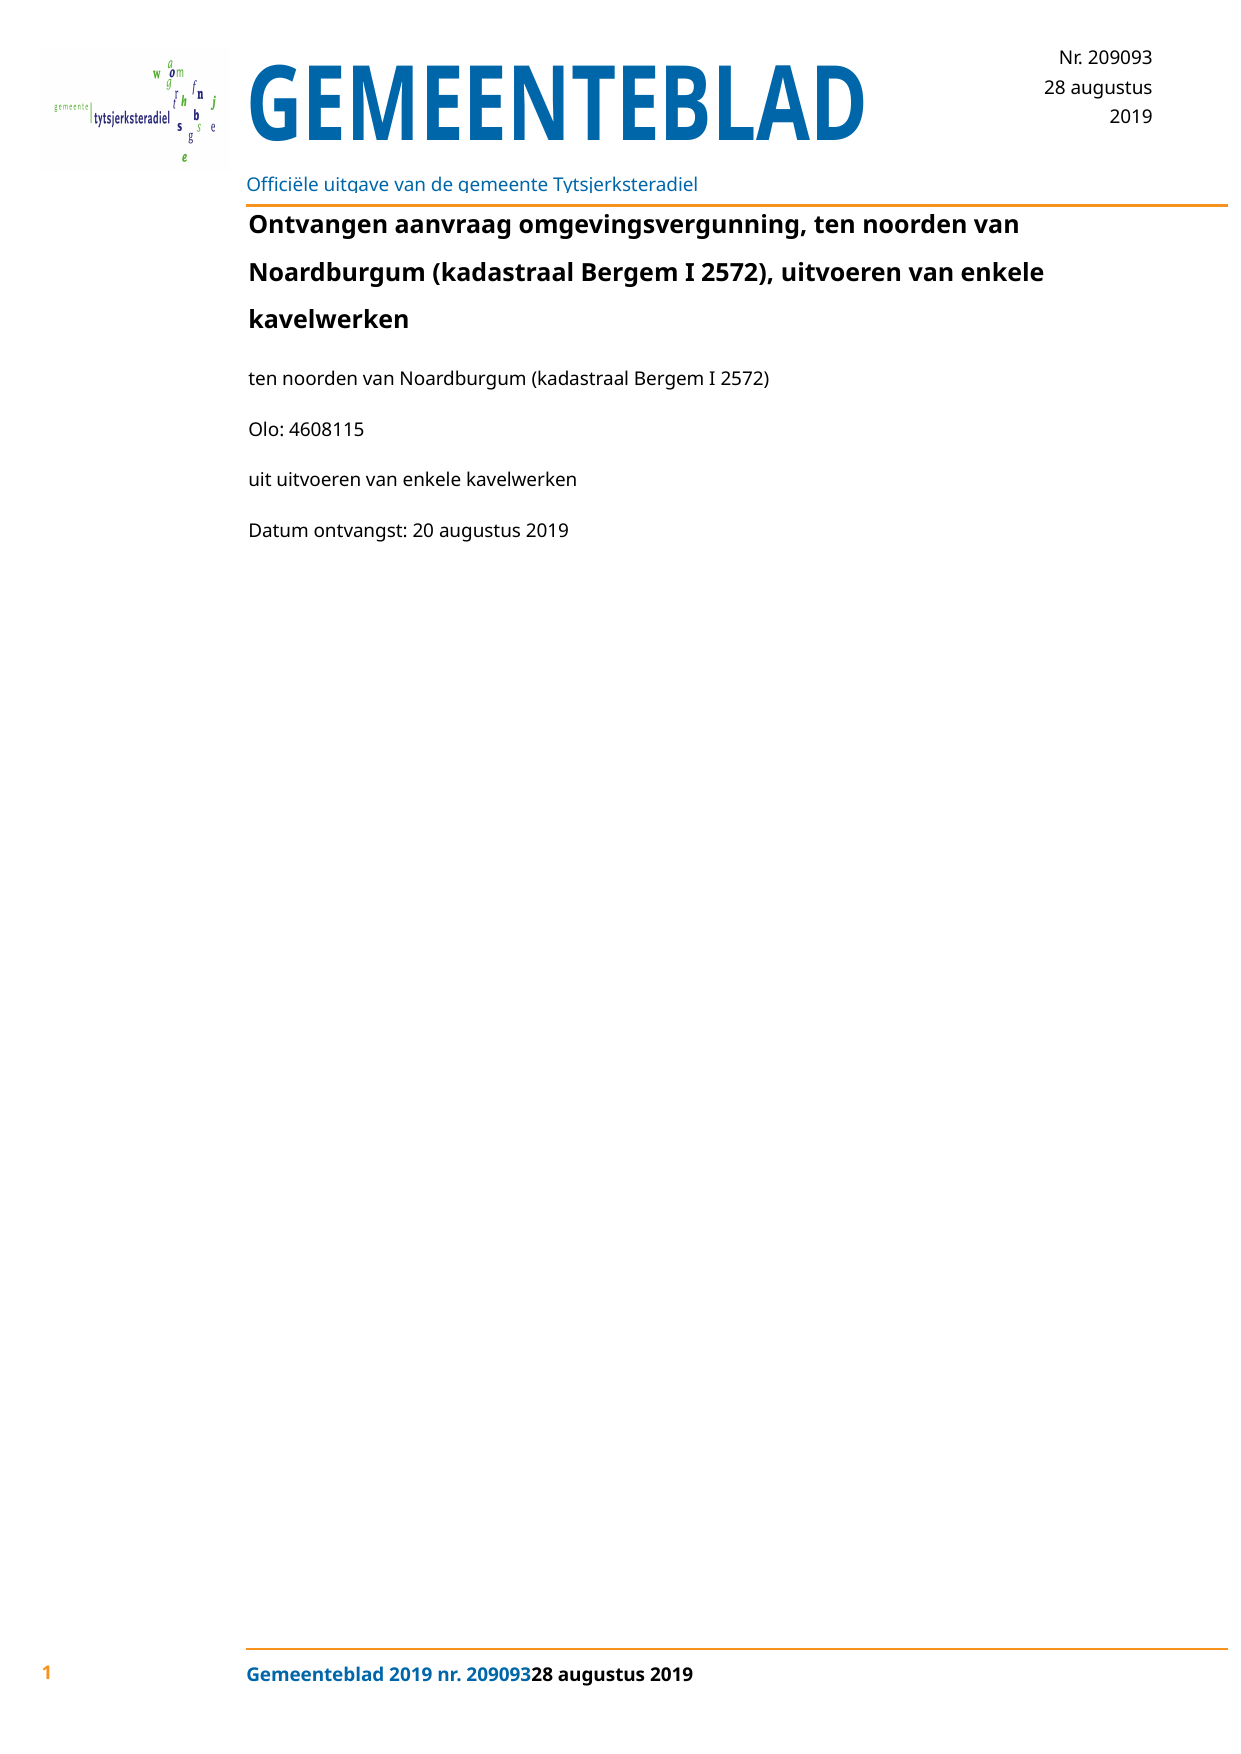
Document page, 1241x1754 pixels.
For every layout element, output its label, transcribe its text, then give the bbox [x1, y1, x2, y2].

picture [41, 47, 231, 172]
text Ontvangen aanvraag omgevingsvergunning, ten noorden van Noardburgum (kadastraal Bergem I 2572), uitvoeren van enkele kavelwerken [248, 207, 1152, 336]
text Olo: 4608115 [248, 416, 1152, 442]
text ten noorden van Noardburgum (kadastraal Bergem I 2572) [248, 366, 1152, 391]
text Datum ontvangst: 20 augustus 2019 [248, 517, 1152, 542]
text uit uitvoeren van enkele kavelwerken [248, 466, 1152, 492]
